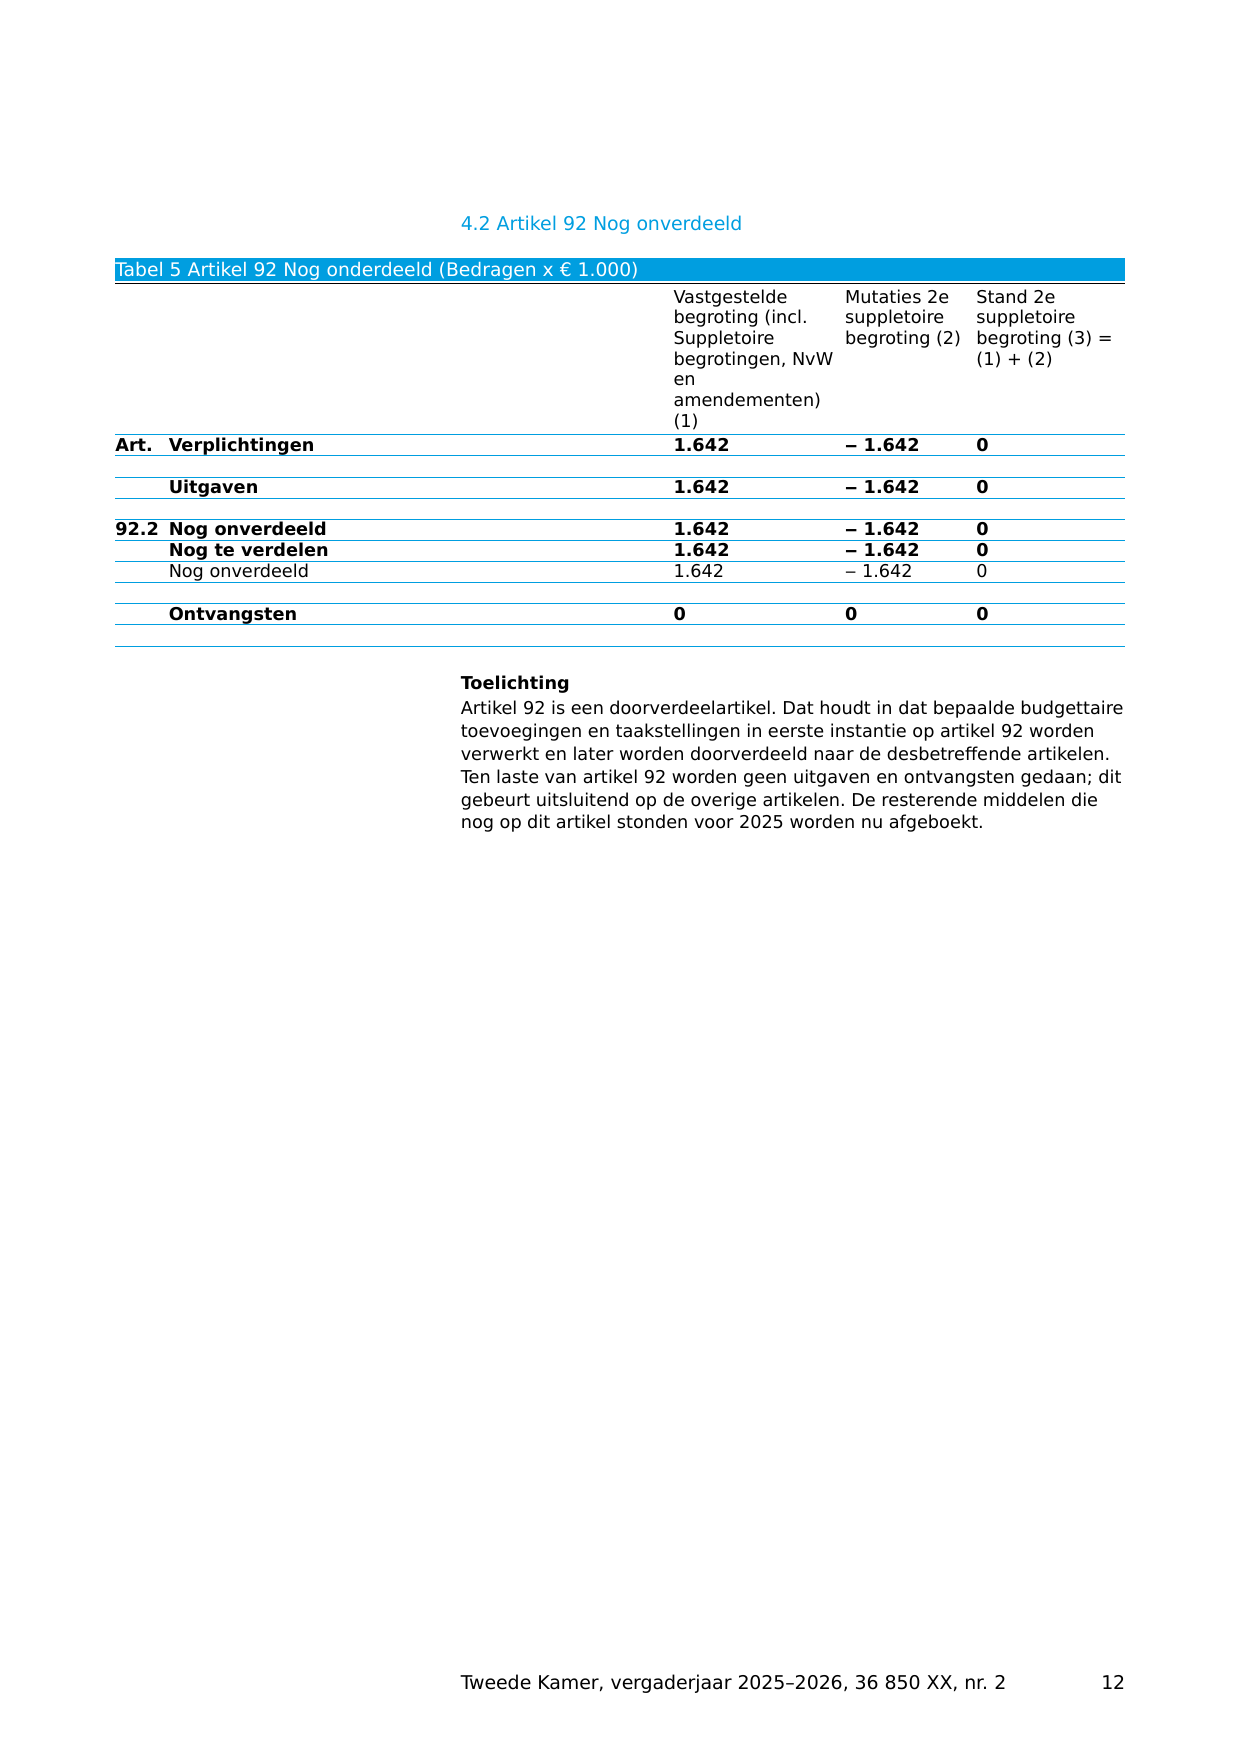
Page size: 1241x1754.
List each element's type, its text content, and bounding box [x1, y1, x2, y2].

table_cell Stand 2e suppletoire begroting (3) = (1) + (2) [973, 284, 1125, 434]
table_cell [115, 478, 166, 497]
table_cell [166, 284, 670, 434]
table_cell [166, 583, 670, 603]
table_cell [670, 499, 842, 519]
table_cell [670, 456, 842, 476]
table_cell [973, 583, 1125, 603]
table_cell 0 [973, 562, 1125, 582]
table_cell [115, 604, 166, 624]
table_cell Nog onverdeeld [166, 520, 670, 540]
table_cell [115, 541, 166, 561]
table_cell Uitgaven [166, 478, 670, 497]
text Artikel 92 is een doorverdeelartikel. Dat houdt in dat bepaalde budgettaire toevoegingen en taakstellingen in eerste instantie op artikel 92 worden verwerkt en later worden doorverdeeld naar de desbetreffende artikelen. Ten laste van artikel 92 worden geen uitgaven en ontvangsten gedaan; dit gebeurt uitsluitend op de overige artikelen. De resterende middelen die nog op dit artikel stonden voor 2025 worden nu afgeboekt. [461, 696, 1125, 833]
table_cell ‒ 1.642 [842, 435, 973, 455]
table_cell Art. [115, 435, 166, 455]
table_cell 1.642 [670, 562, 842, 582]
table_cell 0 [670, 604, 842, 624]
table_cell Verplichtingen [166, 435, 670, 455]
table_cell ‒ 1.642 [842, 562, 973, 582]
table_cell [166, 456, 670, 476]
table_cell [842, 499, 973, 519]
table_cell [670, 583, 842, 603]
table_cell [973, 499, 1125, 519]
table_cell ‒ 1.642 [842, 478, 973, 497]
table_cell [115, 562, 166, 582]
table_cell ‒ 1.642 [842, 541, 973, 561]
table_cell 1.642 [670, 541, 842, 561]
table_cell [842, 583, 973, 603]
table_cell 0 [973, 520, 1125, 540]
table_cell Vastgestelde begroting (incl. Suppletoire begrotingen, NvW en amendementen) (1) [670, 284, 842, 434]
table_cell [115, 284, 166, 434]
table_cell 0 [973, 478, 1125, 497]
table_cell 0 [973, 435, 1125, 455]
table_cell [115, 583, 166, 603]
table_cell Ontvangsten [166, 604, 670, 624]
table_cell 92.2 [115, 520, 166, 540]
table_cell [670, 625, 842, 646]
table_cell 1.642 [670, 478, 842, 497]
table_cell [166, 625, 670, 646]
table_cell [973, 456, 1125, 476]
table_cell [115, 499, 166, 519]
table_cell 0 [842, 604, 973, 624]
table_cell 1.642 [670, 520, 842, 540]
table_cell 1.642 [670, 435, 842, 455]
table_cell [166, 499, 670, 519]
table_cell 0 [973, 541, 1125, 561]
table_cell [115, 625, 166, 646]
table_cell Mutaties 2e suppletoire begroting (2) [842, 284, 973, 434]
table_cell [973, 625, 1125, 646]
table_cell Nog onverdeeld [166, 562, 670, 582]
table_cell [842, 456, 973, 476]
text Toelichting [461, 671, 1125, 694]
table_cell [115, 456, 166, 476]
table_cell [842, 625, 973, 646]
title 4.2 Artikel 92 Nog onverdeeld [461, 213, 1125, 235]
table_cell Nog te verdelen [166, 541, 670, 561]
table_cell ‒ 1.642 [842, 520, 973, 540]
table_cell 0 [973, 604, 1125, 624]
